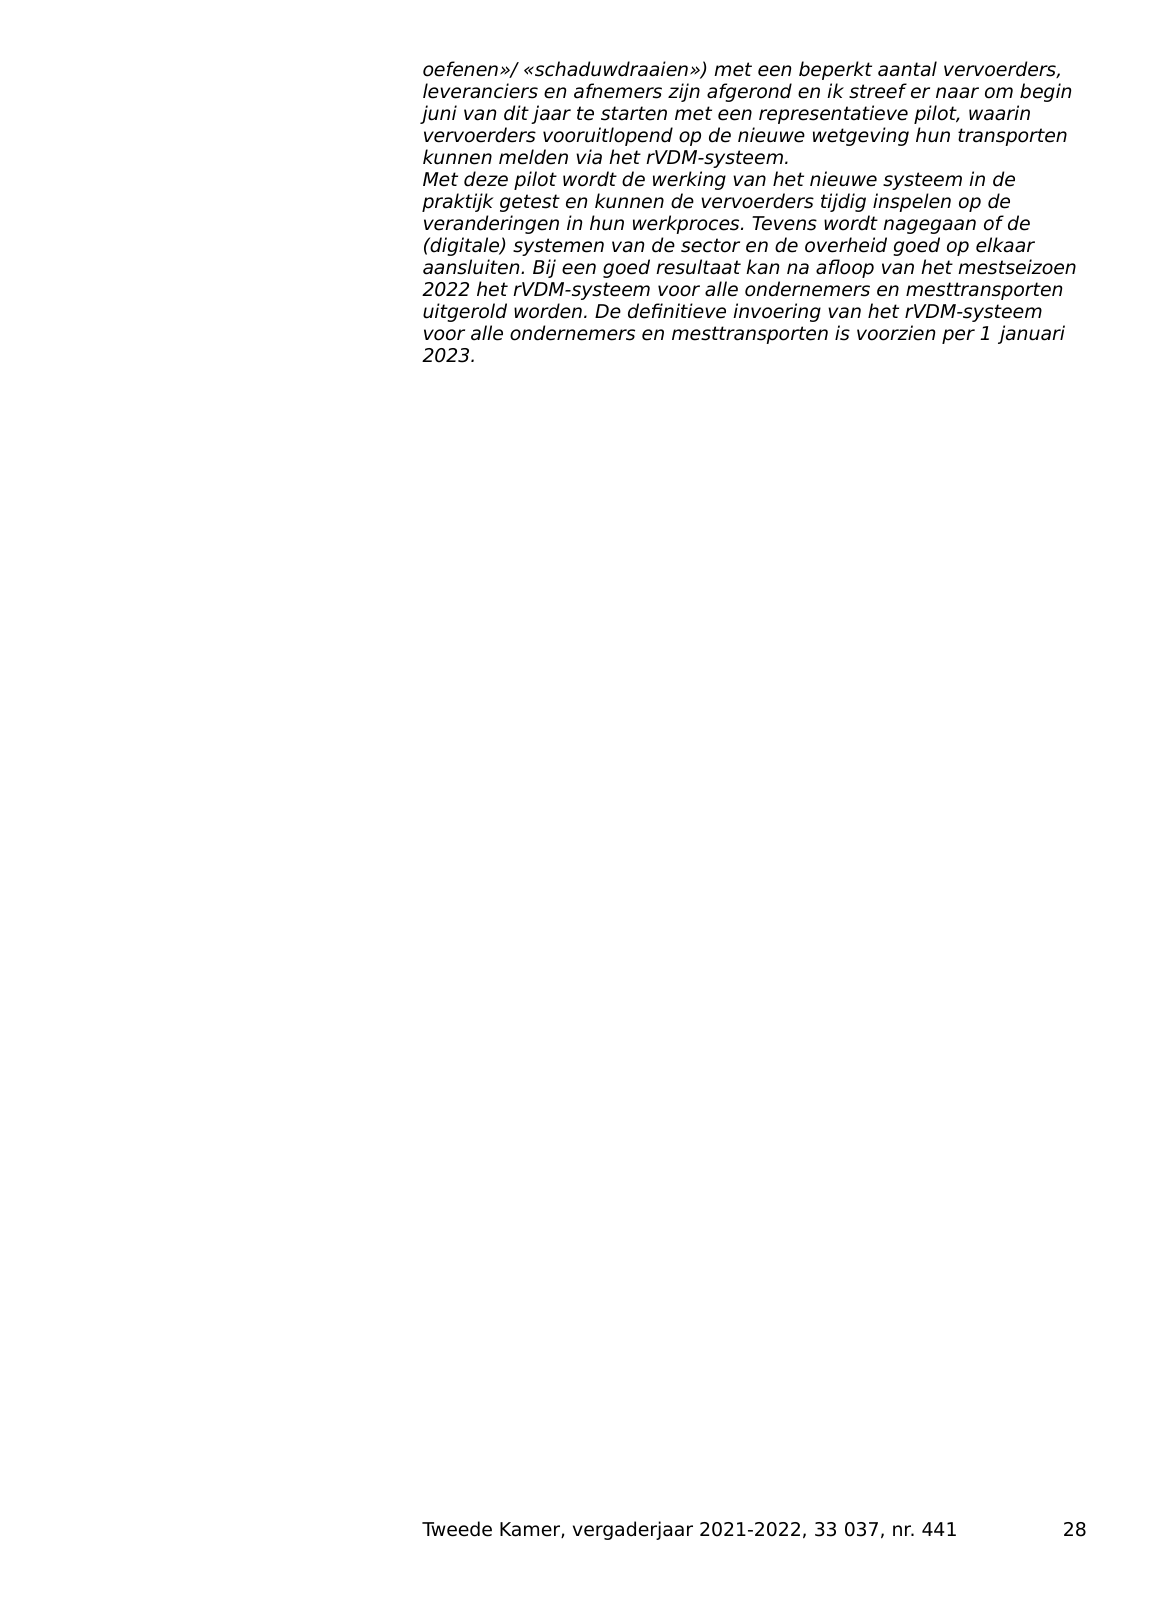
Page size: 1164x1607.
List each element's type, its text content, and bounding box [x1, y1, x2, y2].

text Met deze pilot wordt de werking van het nieuwe systeem in de praktijk getest en kunnen de vervoerders tijdig inspelen op de veranderingen in hun werkproces. Tevens wordt nagegaan of de (digitale) systemen van de sector en de overheid goed op elkaar aansluiten. Bij een goed resultaat kan na afloop van het mestseizoen 2022 het rVDM-systeem voor alle ondernemers en mesttransporten uitgerold worden. De definitieve invoering van het rVDM-systeem voor alle ondernemers en mesttransporten is voorzien per 1 januari 2023. [422, 169, 1087, 367]
text oefenen»/ «schaduwdraaien») met een beperkt aantal vervoerders, leveranciers en afnemers zijn afgerond en ik streef er naar om begin juni van dit jaar te starten met een representatieve pilot, waarin vervoerders vooruitlopend op de nieuwe wetgeving hun transporten kunnen melden via het rVDM-systeem. [422, 59, 1087, 169]
